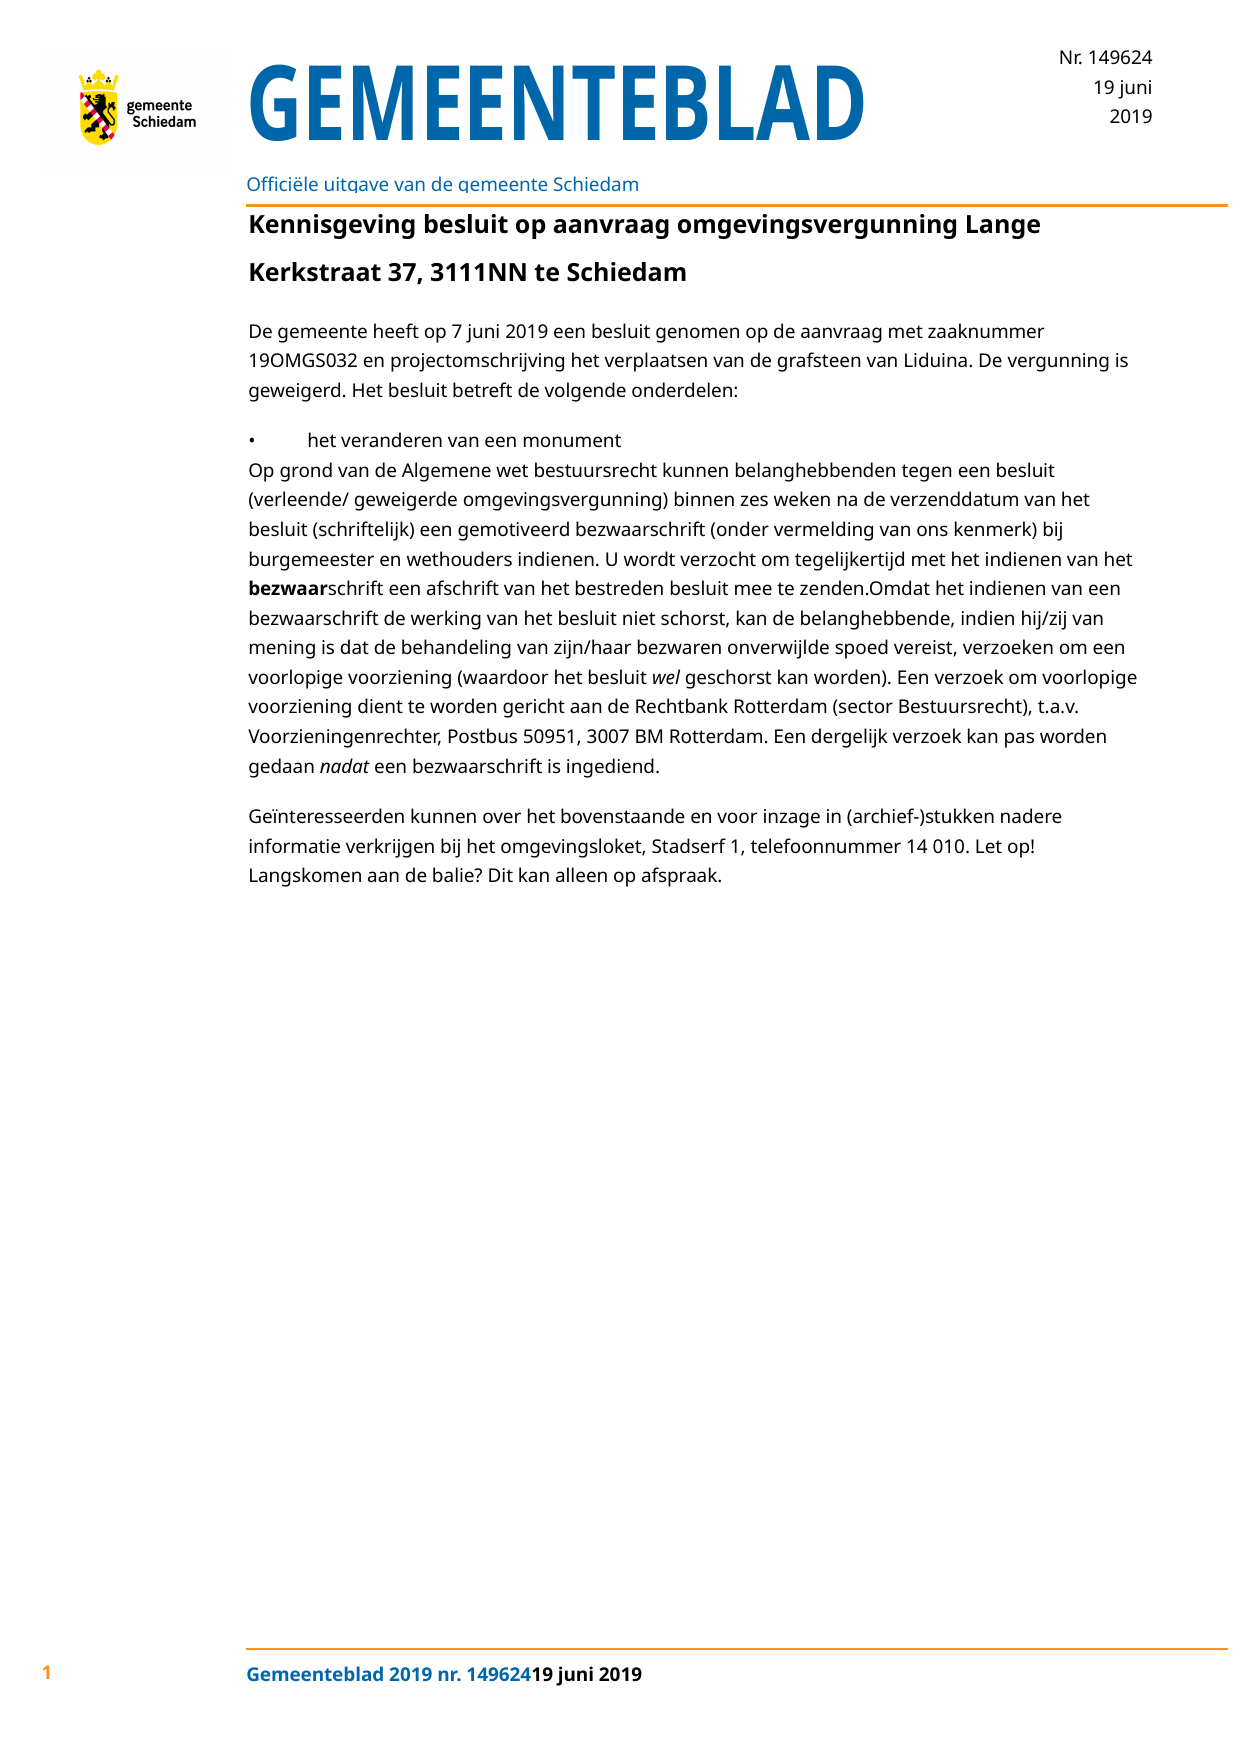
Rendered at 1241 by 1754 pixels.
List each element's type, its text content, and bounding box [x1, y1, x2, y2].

text Geïnteresseerden kunnen over het bovenstaande en voor inzage in (archief-)stukken nadere informatie verkrijgen bij het omgevingsloket, Stadserf 1, telefoonnummer 14 010. Let op! Langskomen aan de balie? Dit kan alleen op afspraak. [248, 803, 1152, 888]
text Kennisgeving besluit op aanvraag omgevingsvergunning Lange Kerkstraat 37, 3111NN te Schiedam [248, 207, 1152, 288]
text De gemeente heeft op 7 juni 2019 een besluit genomen op de aanvraag met zaaknummer 19OMGS032 en projectomschrijving het verplaatsen van de grafsteen van Liduina. De vergunning is geweigerd. Het besluit betreft de volgende onderdelen: [248, 318, 1152, 403]
text Op grond van de Algemene wet bestuursrecht kunnen belanghebbenden tegen een besluit (verleende/ geweigerde omgevingsvergunning) binnen zes weken na de verzenddatum van het besluit (schriftelijk) een gemotiveerd bezwaarschrift (onder vermelding van ons kenmerk) bij burgemeester en wethouders indienen. U wordt verzocht om tegelijkertijd met het indienen van het bezwaarschrift een afschrift van het bestreden besluit mee te zenden.Omdat het indienen van een bezwaarschrift de werking van het besluit niet schorst, kan de belanghebbende, indien hij/zij van mening is dat de behandeling van zijn/haar bezwaren onverwijlde spoed vereist, verzoeken om een voorlopige voorziening (waardoor het besluit wel geschorst kan worden). Een verzoek om voorlopige voorziening dient te worden gericht aan de Rechtbank Rotterdam (sector Bestuursrecht), t.a.v. Voorzieningenrechter, Postbus 50951, 3007 BM Rotterdam. Een dergelijk verzoek kan pas worden gedaan nadat een bezwaarschrift is ingediend. [248, 457, 1152, 779]
list het veranderen van een monument [248, 427, 1152, 453]
picture [41, 47, 231, 172]
